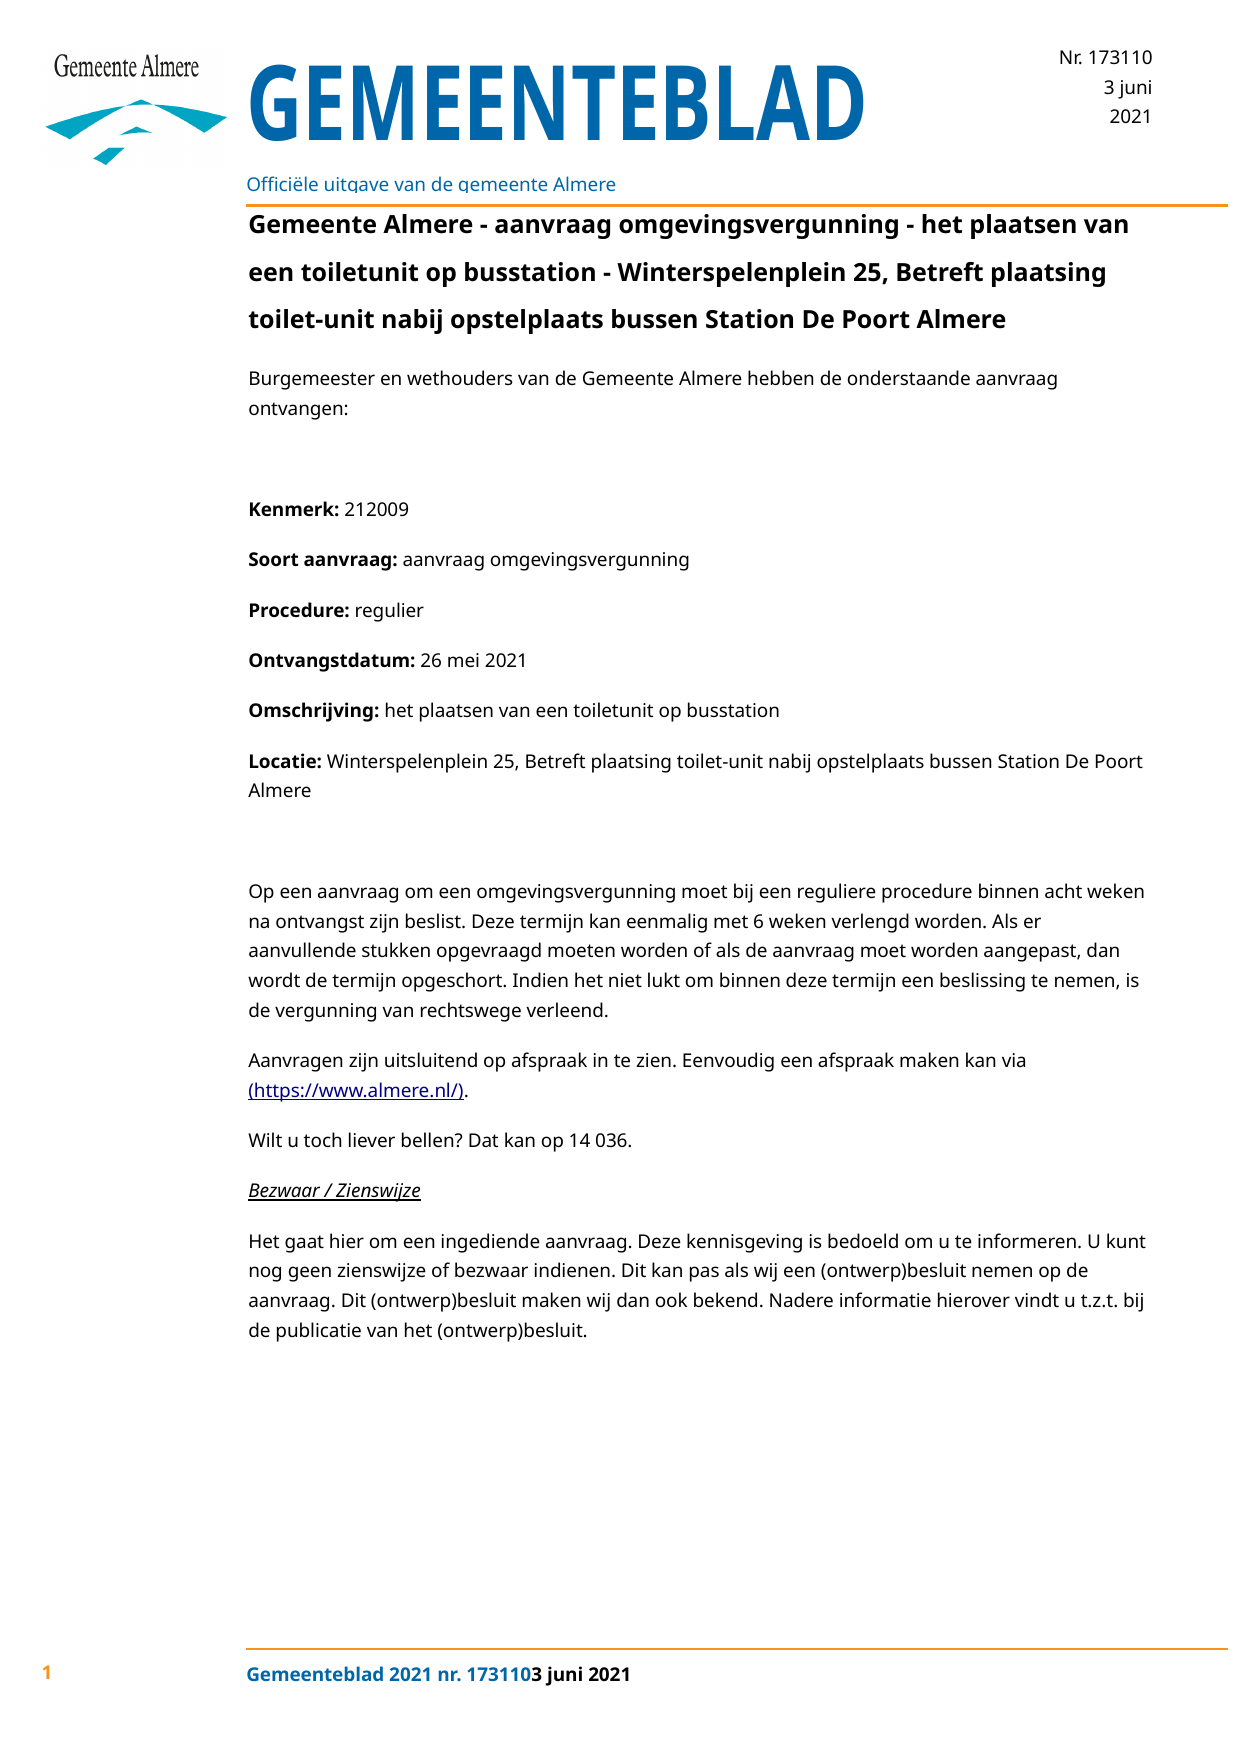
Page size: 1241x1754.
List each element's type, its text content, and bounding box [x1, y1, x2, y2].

text Wilt u toch liever bellen? Dat kan op 14 036. [248, 1127, 1152, 1153]
text Bezwaar / Zienswijze [248, 1178, 1152, 1203]
text Soort aanvraag: aanvraag omgevingsvergunning [248, 546, 1152, 572]
text Gemeente Almere - aanvraag omgevingsvergunning - het plaatsen van een toiletunit op busstation - Winterspelenplein 25, Betreft plaatsing toilet-unit nabij opstelplaats bussen Station De Poort Almere [248, 207, 1152, 336]
picture [41, 47, 231, 172]
text Het gaat hier om een ingediende aanvraag. Deze kennisgeving is bedoeld om u te informeren. U kunt nog geen zienswijze of bezwaar indienen. Dit kan pas als wij een (ontwerp)besluit nemen op de aanvraag. Dit (ontwerp)besluit maken wij dan ook bekend. Nadere informatie hierover vindt u t.z.t. bij de publicatie van het (ontwerp)besluit. [248, 1228, 1152, 1342]
text Aanvragen zijn uitsluitend op afspraak in te zien. Eenvoudig een afspraak maken kan via (https://www.almere.nl/). [248, 1047, 1152, 1102]
text Procedure: regulier [248, 597, 1152, 622]
text Ontvangstdatum: 26 mei 2021 [248, 647, 1152, 673]
text Omschrijving: het plaatsen van een toiletunit op busstation [248, 698, 1152, 723]
text Locatie: Winterspelenplein 25, Betreft plaatsing toilet-unit nabij opstelplaats bussen Station De Poort Almere [248, 748, 1152, 803]
text Op een aanvraag om een omgevingsvergunning moet bij een reguliere procedure binnen acht weken na ontvangst zijn beslist. Deze termijn kan eenmalig met 6 weken verlengd worden. Als er aanvullende stukken opgevraagd moeten worden of als de aanvraag moet worden aangepast, dan wordt de termijn opgeschort. Indien het niet lukt om binnen deze termijn een beslissing te nemen, is de vergunning van rechtswege verleend. [248, 878, 1152, 1022]
text Burgemeester en wethouders van de Gemeente Almere hebben de onderstaande aanvraag ontvangen: [248, 366, 1152, 421]
text Kenmerk: 212009 [248, 496, 1152, 522]
